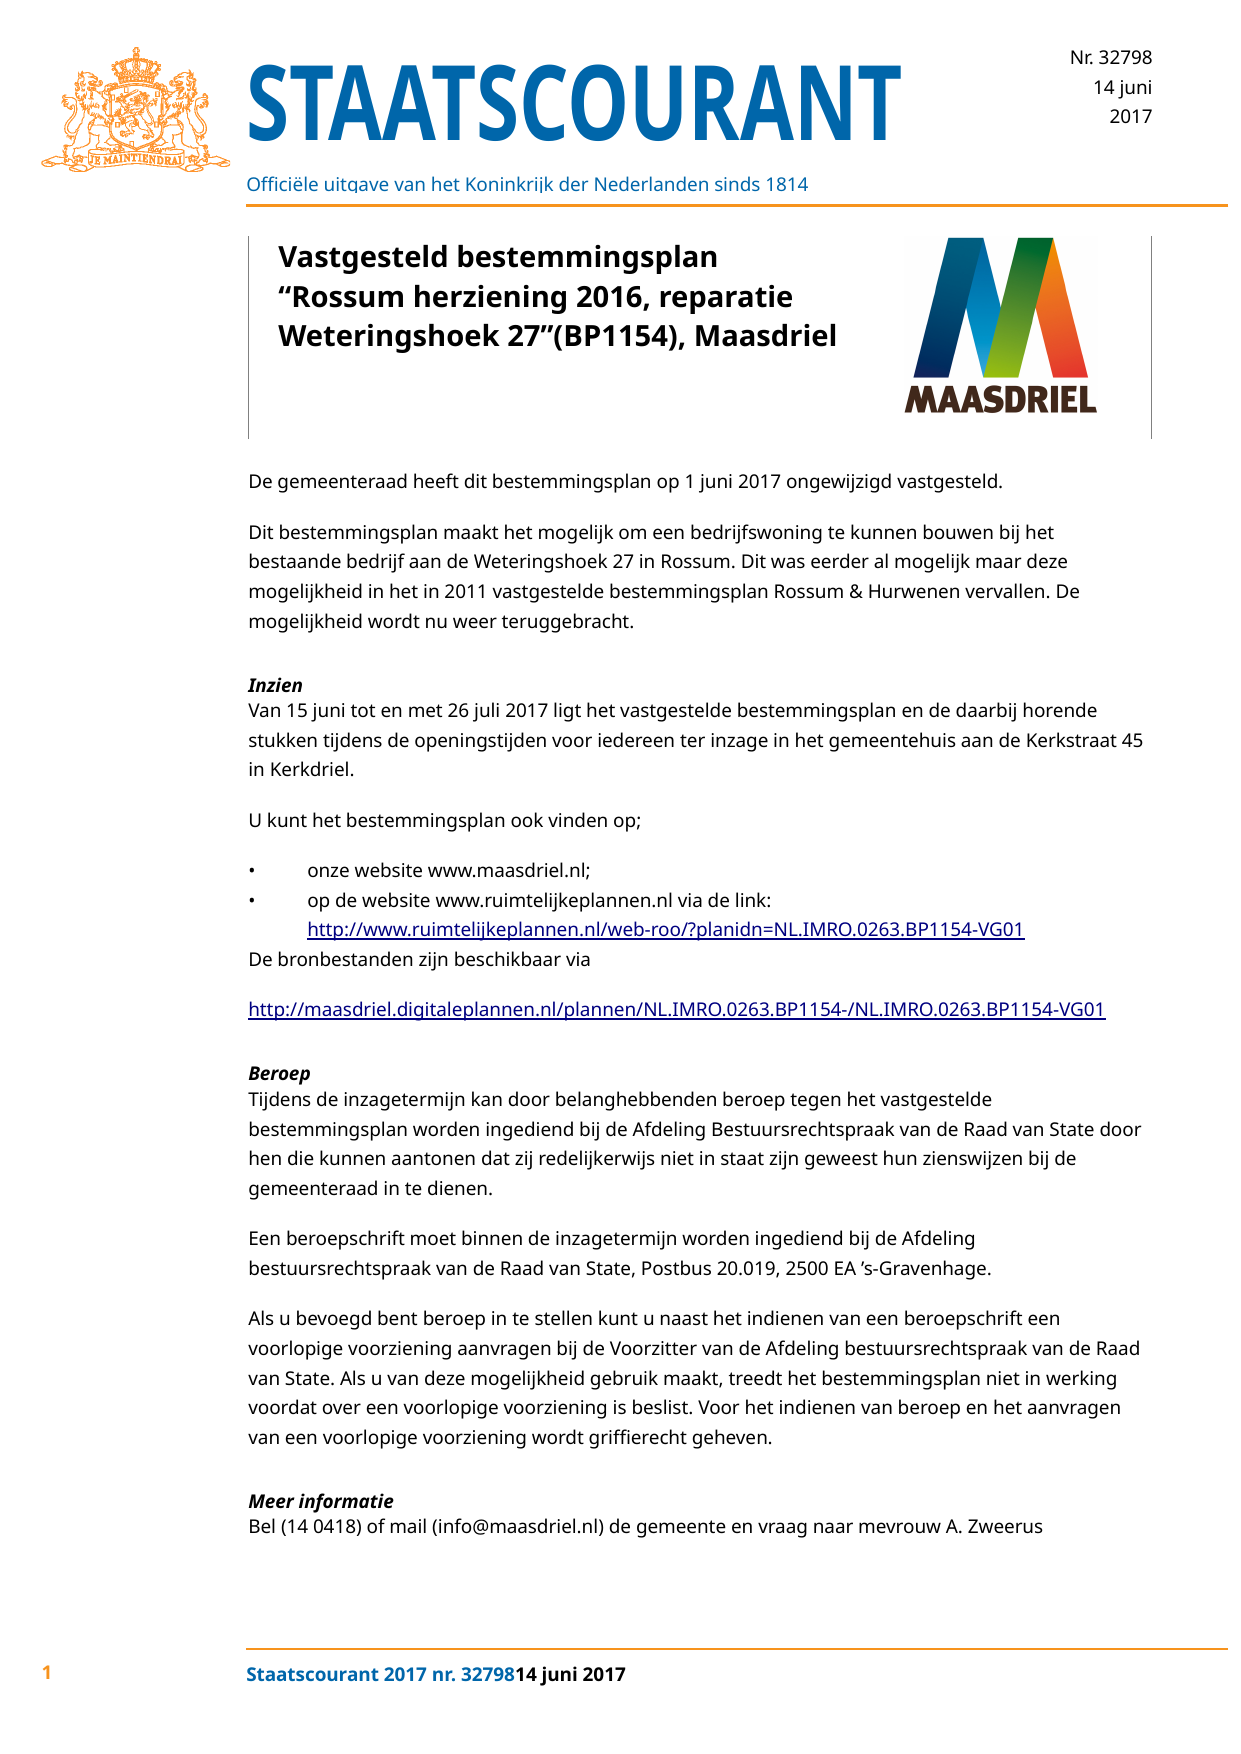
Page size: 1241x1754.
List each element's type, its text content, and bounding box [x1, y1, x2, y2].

picture [41, 47, 231, 172]
text Beroep [248, 1061, 1152, 1086]
table_header [1098, 236, 1151, 413]
text Dit bestemmingsplan maakt het mogelijk om een bedrijfswoning te kunnen bouwen bij het bestaande bedrijf aan de Weteringshoek 27 in Rossum. Dit was eerder al mogelijk maar deze mogelijkheid in het in 2011 vastgestelde bestemmingsplan Rossum & Hurwenen vervallen. De mogelijkheid wordt nu weer teruggebracht. [248, 519, 1152, 633]
list onze website www.maasdriel.nl; [248, 857, 1152, 883]
text http://maasdriel.digitaleplannen.nl/plannen/NL.IMRO.0263.BP1154-/NL.IMRO.0263.BP1154-VG01 [248, 997, 1152, 1022]
table_header Vastgesteld bestemmingsplan “Rossum herziening 2016, reparatie Weteringshoek 27”(BP1154), Maasdriel [249, 236, 850, 439]
text Als u bevoegd bent beroep in te stellen kunt u naast het indienen van een beroepschrift een voorlopige voorziening aanvragen bij de Voorzitter van de Afdeling bestuursrechtspraak van de Raad van State. Als u van deze mogelijkheid gebruik maakt, treedt het bestemmingsplan niet in werking voordat over een voorlopige voorziening is beslist. Voor het indienen van beroep en het aanvragen van een voorlopige voorziening wordt griffierecht geheven. [248, 1306, 1152, 1449]
list op de website www.ruimtelijkeplannen.nl via de link: [248, 887, 1152, 913]
list http://www.ruimtelijkeplannen.nl/web-roo/?planidn=NL.IMRO.0263.BP1154-VG01 [248, 917, 1152, 942]
text De gemeenteraad heeft dit bestemmingsplan op 1 juni 2017 ongewijzigd vastgesteld. [248, 469, 1152, 494]
text De bronbestanden zijn beschikbaar via [248, 946, 1152, 972]
table_header [850, 414, 1151, 439]
text Tijdens de inzagetermijn kan door belanghebbenden beroep tegen het vastgestelde bestemmingsplan worden ingediend bij de Afdeling Bestuursrechtspraak van de Raad van State door hen die kunnen aantonen dat zij redelijkerwijs niet in staat zijn geweest hun zienswijzen bij de gemeenteraad in te dienen. [248, 1086, 1152, 1201]
text Van 15 juni tot en met 26 juli 2017 ligt het vastgestelde bestemmingsplan en de daarbij horende stukken tijdens de openingstijden voor iedereen ter inzage in het gemeentehuis aan de Kerkstraat 45 in Kerkdriel. [248, 697, 1152, 782]
text Een beroepschrift moet binnen de inzagetermijn worden ingediend bij de Afdeling bestuursrechtspraak van de Raad van State, Postbus 20.019, 2500 EA ’s-Gravenhage. [248, 1226, 1152, 1281]
text Inzien [248, 672, 1152, 697]
text Bel (14 0418) of mail (info@maasdriel.nl) de gemeente en vraag naar mevrouw A. Zweerus [248, 1513, 1152, 1539]
text Meer informatie [248, 1488, 1152, 1513]
table_header [850, 236, 903, 413]
picture [903, 236, 1098, 414]
text U kunt het bestemmingsplan ook vinden op; [248, 807, 1152, 833]
